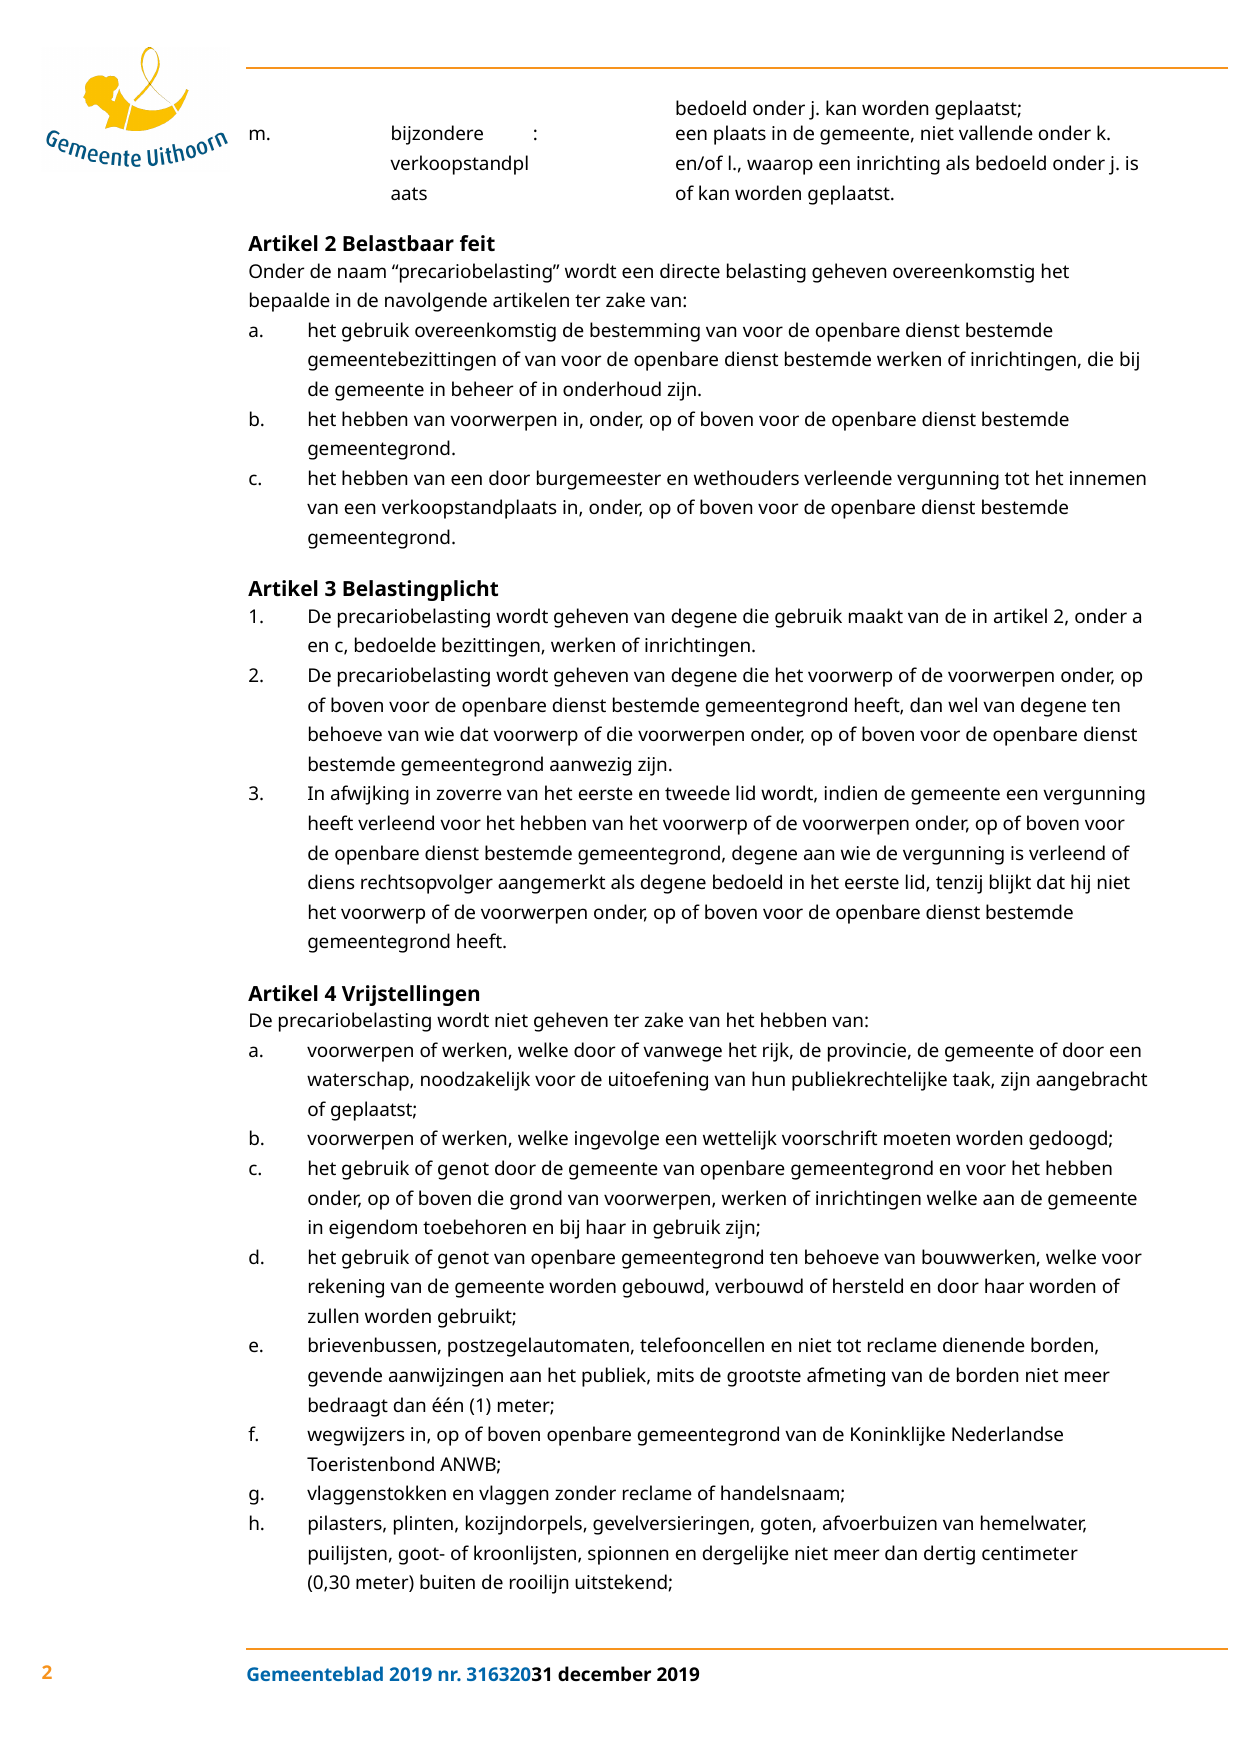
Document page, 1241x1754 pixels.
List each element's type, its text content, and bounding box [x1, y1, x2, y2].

list het gebruik of genot door de gemeente van openbare gemeentegrond en voor het hebben onder, op of boven die grond van voorwerpen, werken of inrichtingen welke aan de gemeente in eigendom toebehoren en bij haar in gebruik zijn; [248, 1155, 1152, 1240]
picture [41, 47, 231, 172]
text Artikel 4 Vrijstellingen [248, 979, 1152, 1007]
table_cell m. [248, 121, 390, 205]
list De precariobelasting wordt geheven van degene die het voorwerp of de voorwerpen onder, op of boven voor de openbare dienst bestemde gemeentegrond heeft, dan wel van degene ten behoeve van wie dat voorwerp of die voorwerpen onder, op of boven voor de openbare dienst bestemde gemeentegrond aanwezig zijn. [248, 662, 1152, 777]
table_cell [248, 95, 390, 121]
list brievenbussen, postzegelautomaten, telefooncellen en niet tot reclame dienende borden, gevende aanwijzingen aan het publiek, mits de grootste afmeting van de borden niet meer bedraagt dan één (1) meter; [248, 1333, 1152, 1418]
list In afwijking in zoverre van het eerste en tweede lid wordt, indien de gemeente een vergunning heeft verleend voor het hebben van het voorwerp of de voorwerpen onder, op of boven voor de openbare dienst bestemde gemeentegrond, degene aan wie de vergunning is verleend of diens rechtsopvolger aangemerkt als degene bedoeld in het eerste lid, tenzij blijkt dat hij niet het voorwerp of de voorwerpen onder, op of boven voor de openbare dienst bestemde gemeentegrond heeft. [248, 781, 1152, 954]
table_cell [533, 95, 675, 121]
table_cell een plaats in de gemeente, niet vallende onder k. en/of l., waarop een inrichting als bedoeld onder j. is of kan worden geplaatst. [675, 121, 1152, 205]
text Onder de naam “precariobelasting” wordt een directe belasting geheven overeenkomstig het bepaalde in de navolgende artikelen ter zake van: [248, 258, 1152, 313]
list voorwerpen of werken, welke ingevolge een wettelijk voorschrift moeten worden gedoogd; [248, 1126, 1152, 1151]
table_cell [390, 95, 533, 121]
list De precariobelasting wordt geheven van degene die gebruik maakt van de in artikel 2, onder a en c, bedoelde bezittingen, werken of inrichtingen. [248, 603, 1152, 658]
list het gebruik of genot van openbare gemeentegrond ten behoeve van bouwwerken, welke voor rekening van de gemeente worden gebouwd, verbouwd of hersteld en door haar worden of zullen worden gebruikt; [248, 1244, 1152, 1329]
table_cell bedoeld onder j. kan worden geplaatst; [675, 95, 1152, 121]
list wegwijzers in, op of boven openbare gemeentegrond van de Koninklijke Nederlandse Toeristenbond ANWB; [248, 1421, 1152, 1477]
text Artikel 2 Belastbaar feit [248, 229, 1152, 258]
table_cell bijzondere verkoopstandplaats [390, 121, 533, 205]
table_cell : [533, 121, 675, 205]
list voorwerpen of werken, welke door of vanwege het rijk, de provincie, de gemeente of door een waterschap, noodzakelijk voor de uitoefening van hun publiekrechtelijke taak, zijn aangebracht of geplaatst; [248, 1037, 1152, 1122]
list het gebruik overeenkomstig de bestemming van voor de openbare dienst bestemde gemeentebezittingen of van voor de openbare dienst bestemde werken of inrichtingen, die bij de gemeente in beheer of in onderhoud zijn. [248, 317, 1152, 402]
list pilasters, plinten, kozijndorpels, gevelversieringen, goten, afvoerbuizen van hemelwater, puilijsten, goot- of kroonlijsten, spionnen en dergelijke niet meer dan dertig centimeter (0,30 meter) buiten de rooilijn uitstekend; [248, 1510, 1152, 1595]
text De precariobelasting wordt niet geheven ter zake van het hebben van: [248, 1007, 1152, 1033]
text Artikel 3 Belastingplicht [248, 574, 1152, 603]
list het hebben van een door burgemeester en wethouders verleende vergunning tot het innemen van een verkoopstandplaats in, onder, op of boven voor de openbare dienst bestemde gemeentegrond. [248, 465, 1152, 550]
list het hebben van voorwerpen in, onder, op of boven voor de openbare dienst bestemde gemeentegrond. [248, 406, 1152, 461]
list vlaggenstokken en vlaggen zonder reclame of handelsnaam; [248, 1481, 1152, 1506]
